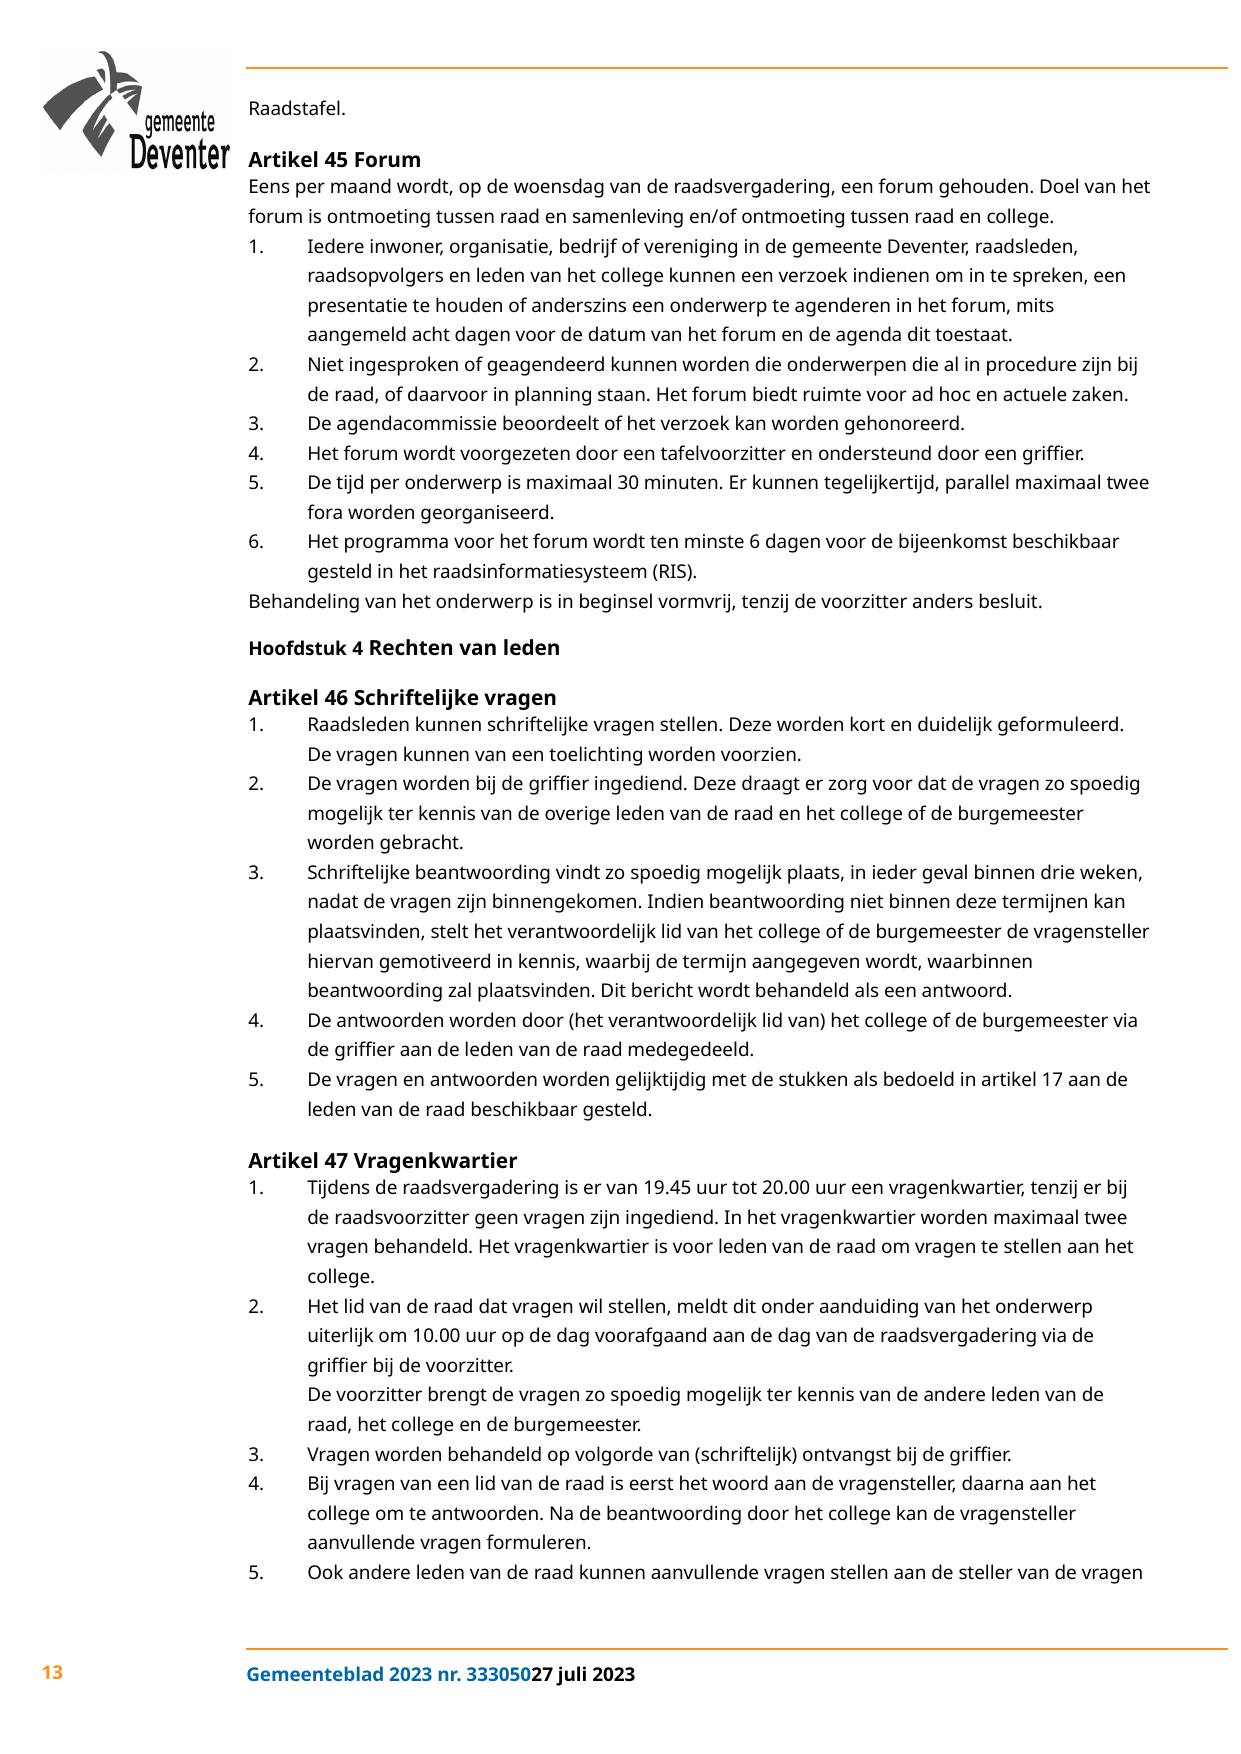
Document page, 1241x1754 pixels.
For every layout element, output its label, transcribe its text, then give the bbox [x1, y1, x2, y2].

list Tijdens de raadsvergadering is er van 19.45 uur tot 20.00 uur een vragenkwartier, tenzij er bij de raadsvoorzitter geen vragen zijn ingediend. In het vragenkwartier worden maximaal twee vragen behandeld. Het vragenkwartier is voor leden van de raad om vragen te stellen aan het college. [248, 1174, 1152, 1289]
list De tijd per onderwerp is maximaal 30 minuten. Er kunnen tegelijkertijd, parallel maximaal twee fora worden georganiseerd. [248, 469, 1152, 525]
list Het forum wordt voorgezeten door een tafelvoorzitter en ondersteund door een griffier. [248, 440, 1152, 466]
list Het lid van de raad dat vragen wil stellen, meldt dit onder aanduiding van het onderwerp uiterlijk om 10.00 uur op de dag voorafgaand aan de dag van de raadsvergadering via de griffier bij de voorzitter. [248, 1293, 1152, 1378]
text Artikel 46 Schriftelijke vragen [248, 683, 1152, 711]
text Behandeling van het onderwerp is in beginsel vormvrij, tenzij de voorzitter anders besluit. [248, 588, 1152, 613]
text Raadstafel. [248, 95, 1152, 121]
list Ook andere leden van de raad kunnen aanvullende vragen stellen aan de steller van de vragen [248, 1559, 1152, 1585]
list Iedere inwoner, organisatie, bedrijf of vereniging in de gemeente Deventer, raadsleden, raadsopvolgers en leden van het college kunnen een verzoek indienen om in te spreken, een presentatie te houden of anderszins een onderwerp te agenderen in het forum, mits aangemeld acht dagen voor de datum van het forum en de agenda dit toestaat. [248, 233, 1152, 347]
list De antwoorden worden door (het verantwoordelijk lid van) het college of de burgemeester via de griffier aan de leden van de raad medegedeeld. [248, 1007, 1152, 1062]
list Schriftelijke beantwoording vindt zo spoedig mogelijk plaats, in ieder geval binnen drie weken, nadat de vragen zijn binnengekomen. Indien beantwoording niet binnen deze termijnen kan plaatsvinden, stelt het verantwoordelijk lid van het college of de burgemeester de vragensteller hiervan gemotiveerd in kennis, waarbij de termijn aangegeven wordt, waarbinnen beantwoording zal plaatsvinden. Dit bericht wordt behandeld als een antwoord. [248, 859, 1152, 1003]
text Artikel 45 Forum [248, 145, 1152, 174]
picture [41, 47, 231, 172]
list De voorzitter brengt de vragen zo spoedig mogelijk ter kennis van de andere leden van de raad, het college en de burgemeester. [248, 1382, 1152, 1437]
text Hoofdstuk 4 Rechten van leden [248, 633, 1152, 662]
list Bij vragen van een lid van de raad is eerst het woord aan de vragensteller, daarna aan het college om te antwoorden. Na de beantwoording door het college kan de vragensteller aanvullende vragen formuleren. [248, 1470, 1152, 1555]
text Eens per maand wordt, op de woensdag van de raadsvergadering, een forum gehouden. Doel van het forum is ontmoeting tussen raad en samenleving en/of ontmoeting tussen raad en college. [248, 174, 1152, 229]
list De vragen en antwoorden worden gelijktijdig met de stukken als bedoeld in artikel 17 aan de leden van de raad beschikbaar gesteld. [248, 1066, 1152, 1121]
list Niet ingesproken of geagendeerd kunnen worden die onderwerpen die al in procedure zijn bij de raad, of daarvoor in planning staan. Het forum biedt ruimte voor ad hoc en actuele zaken. [248, 351, 1152, 406]
list Het programma voor het forum wordt ten minste 6 dagen voor de bijeenkomst beschikbaar gesteld in het raadsinformatiesysteem (RIS). [248, 529, 1152, 584]
list De vragen worden bij de griffier ingediend. Deze draagt er zorg voor dat de vragen zo spoedig mogelijk ter kennis van de overige leden van de raad en het college of de burgemeester worden gebracht. [248, 770, 1152, 855]
text Artikel 47 Vragenkwartier [248, 1146, 1152, 1174]
list De agendacommissie beoordeelt of het verzoek kan worden gehonoreerd. [248, 410, 1152, 436]
list Vragen worden behandeld op volgorde van (schriftelijk) ontvangst bij de griffier. [248, 1441, 1152, 1467]
list Raadsleden kunnen schriftelijke vragen stellen. Deze worden kort en duidelijk geformuleerd. De vragen kunnen van een toelichting worden voorzien. [248, 711, 1152, 766]
